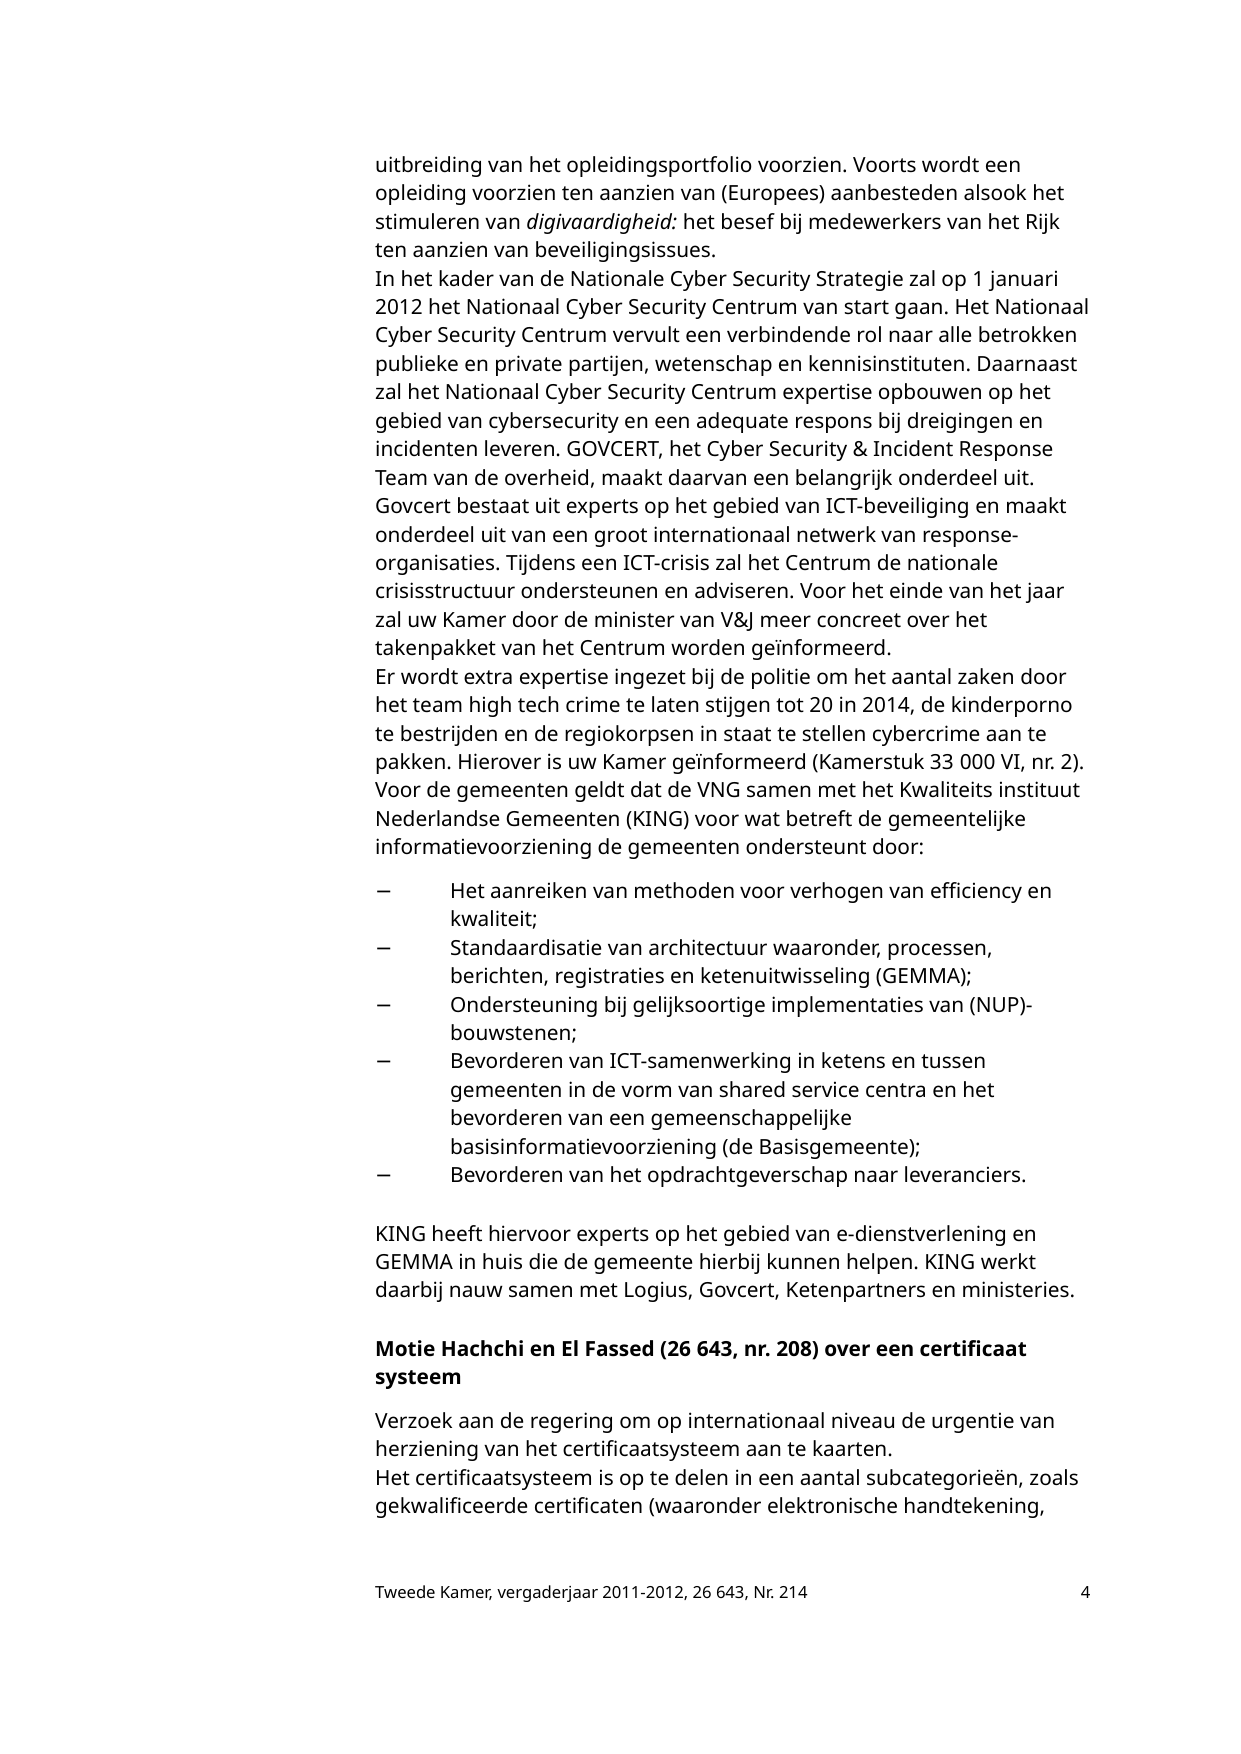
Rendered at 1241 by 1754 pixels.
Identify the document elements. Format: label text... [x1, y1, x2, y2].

text Voor de gemeenten geldt dat de VNG samen met het Kwaliteits instituut Nederlandse Gemeenten (KING) voor wat betreft de gemeentelijke informatievoorziening de gemeenten ondersteunt door: [375, 776, 1090, 861]
text In het kader van de Nationale Cyber Security Strategie zal op 1 januari 2012 het Nationaal Cyber Security Centrum van start gaan. Het Nationaal Cyber Security Centrum vervult een verbindende rol naar alle betrokken publieke en private partijen, wetenschap en kennisinstituten. Daarnaast zal het Nationaal Cyber Security Centrum expertise opbouwen op het gebied van cybersecurity en een adequate respons bij dreigingen en incidenten leveren. GOVCERT, het Cyber Security & Incident Response Team van de overheid, maakt daarvan een belangrijk onderdeel uit. Govcert bestaat uit experts op het gebied van ICT-beveiliging en maakt onderdeel uit van een groot internationaal netwerk van response-organisaties. Tijdens een ICT-crisis zal het Centrum de nationale crisisstructuur ondersteunen en adviseren. Voor het einde van het jaar zal uw Kamer door de minister van V&J meer concreet over het takenpakket van het Centrum worden geïnformeerd. [375, 264, 1090, 662]
text KING heeft hiervoor experts op het gebied van e-dienstverlening en GEMMA in huis die de gemeente hierbij kunnen helpen. KING werkt daarbij nauw samen met Logius, Govcert, Ketenpartners en ministeries. [375, 1219, 1090, 1304]
text Het certificaatsysteem is op te delen in een aantal subcategorieën, zoals gekwalificeerde certificaten (waaronder elektronische handtekening, [375, 1463, 1090, 1520]
list Bevorderen van het opdrachtgeverschap naar leveranciers. [375, 1160, 1090, 1189]
list Ondersteuning bij gelijksoortige implementaties van (NUP)-bouwstenen; [375, 990, 1090, 1047]
text Verzoek aan de regering om op internationaal niveau de urgentie van herziening van het certificaatsysteem aan te kaarten. [375, 1406, 1090, 1463]
text Er wordt extra expertise ingezet bij de politie om het aantal zaken door het team high tech crime te laten stijgen tot 20 in 2014, de kinderporno te bestrijden en de regiokorpsen in staat te stellen cybercrime aan te pakken. Hierover is uw Kamer geïnformeerd (Kamerstuk 33 000 VI, nr. 2). [375, 662, 1090, 776]
text uitbreiding van het opleidingsportfolio voorzien. Voorts wordt een opleiding voorzien ten aanzien van (Europees) aanbesteden alsook het stimuleren van digivaardigheid: het besef bij medewerkers van het Rijk ten aanzien van beveiligingsissues. [375, 150, 1090, 264]
list Het aanreiken van methoden voor verhogen van efficiency en kwaliteit; [375, 876, 1090, 933]
list Bevorderen van ICT-samenwerking in ketens en tussen gemeenten in de vorm van shared service centra en het bevorderen van een gemeenschappelijke basisinformatievoorziening (de Basisgemeente); [375, 1047, 1090, 1160]
list Standaardisatie van architectuur waaronder, processen, berichten, registraties en ketenuitwisseling (GEMMA); [375, 933, 1090, 990]
text Motie Hachchi en El Fassed (26 643, nr. 208) over een certificaat systeem [375, 1334, 1090, 1391]
